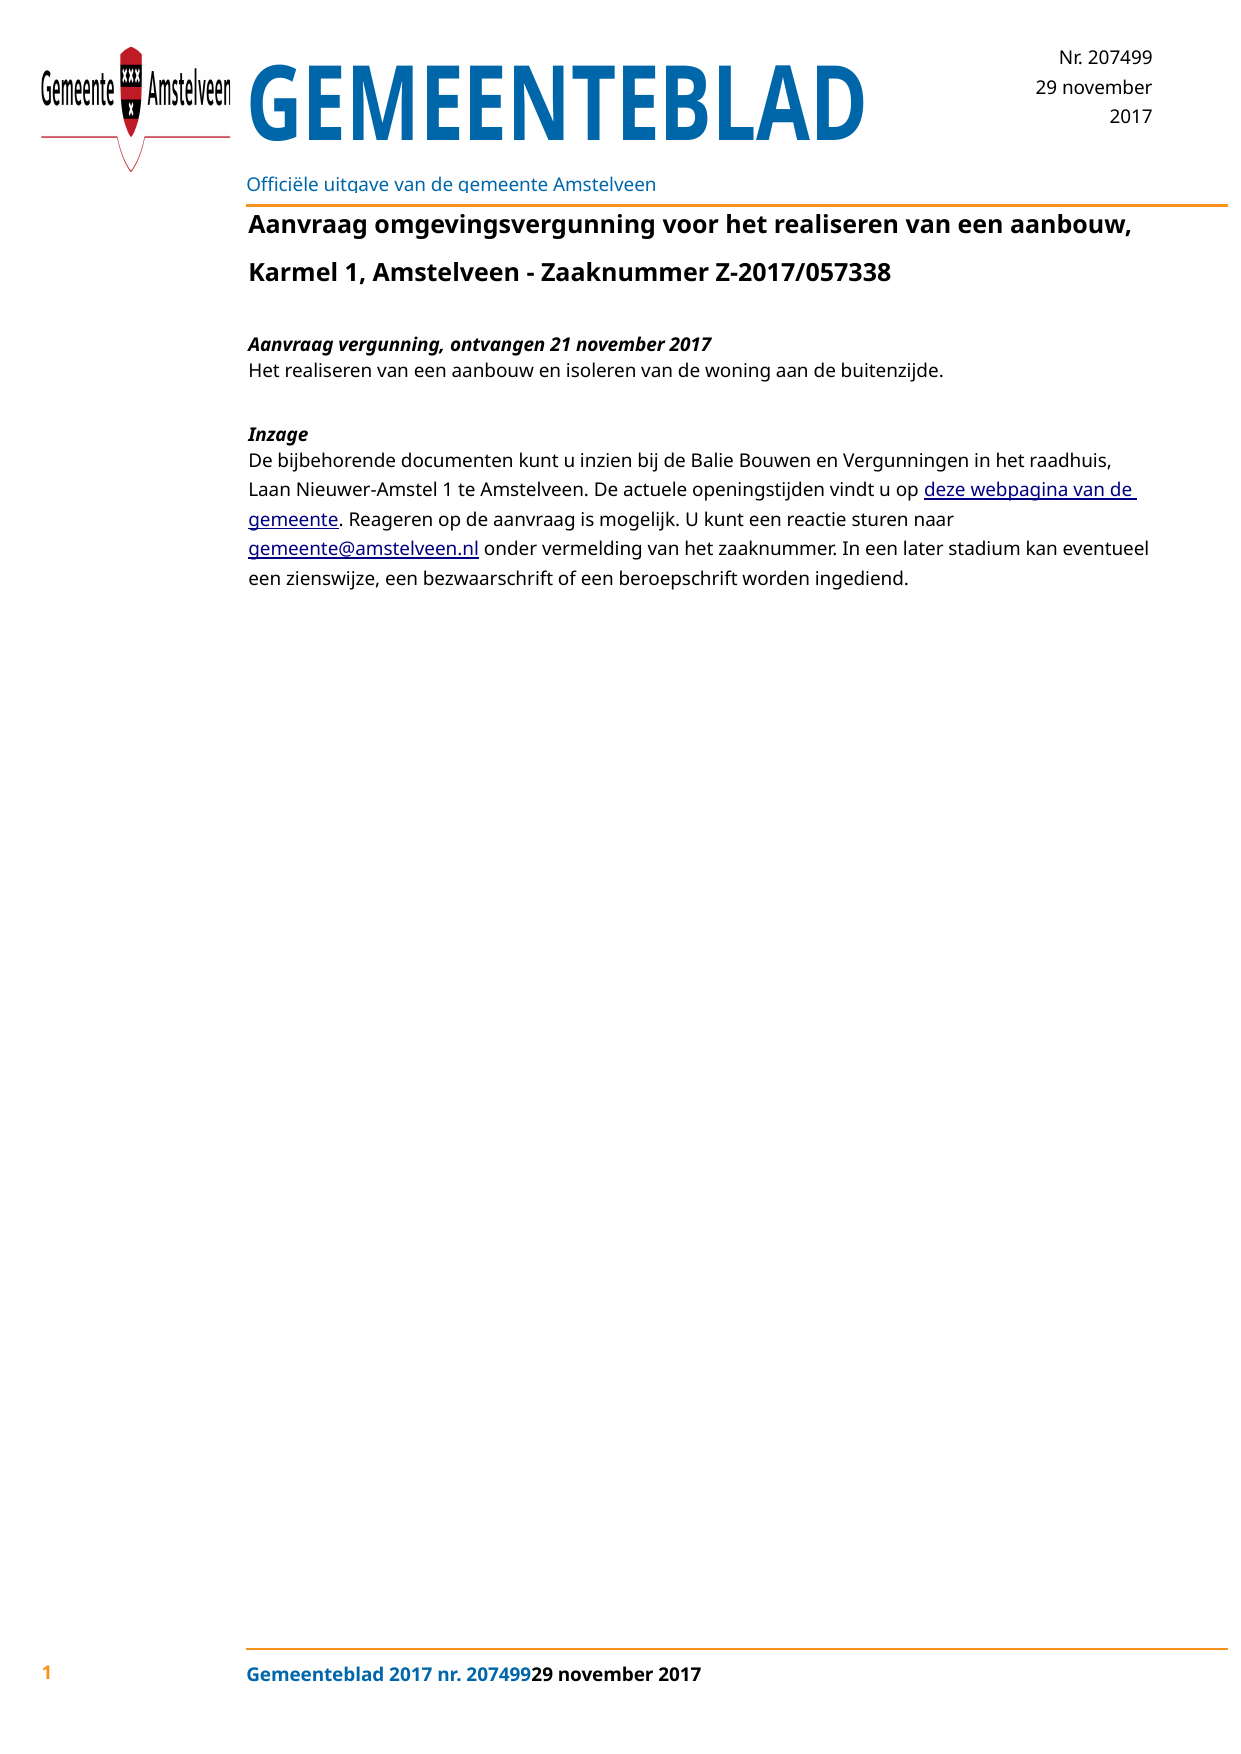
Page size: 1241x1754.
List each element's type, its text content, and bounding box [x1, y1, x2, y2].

text Het realiseren van een aanbouw en isoleren van de woning aan de buitenzijde. [248, 357, 1152, 383]
text Aanvraag vergunning, ontvangen 21 november 2017 [248, 331, 1152, 357]
text De bijbehorende documenten kunt u inzien bij de Balie Bouwen en Vergunningen in het raadhuis, Laan Nieuwer-Amstel 1 te Amstelveen. De actuele openingstijden vindt u op deze webpagina van de gemeente. Reageren op de aanvraag is mogelijk. U kunt een reactie sturen naar gemeente@amstelveen.nl onder vermelding van het zaaknummer. In een later stadium kan eventueel een zienswijze, een bezwaarschrift of een beroepschrift worden ingediend. [248, 447, 1152, 591]
text Inzage [248, 421, 1152, 447]
picture [41, 47, 231, 172]
text Aanvraag omgevingsvergunning voor het realiseren van een aanbouw, Karmel 1, Amstelveen - Zaaknummer Z-2017/057338 [248, 207, 1152, 288]
